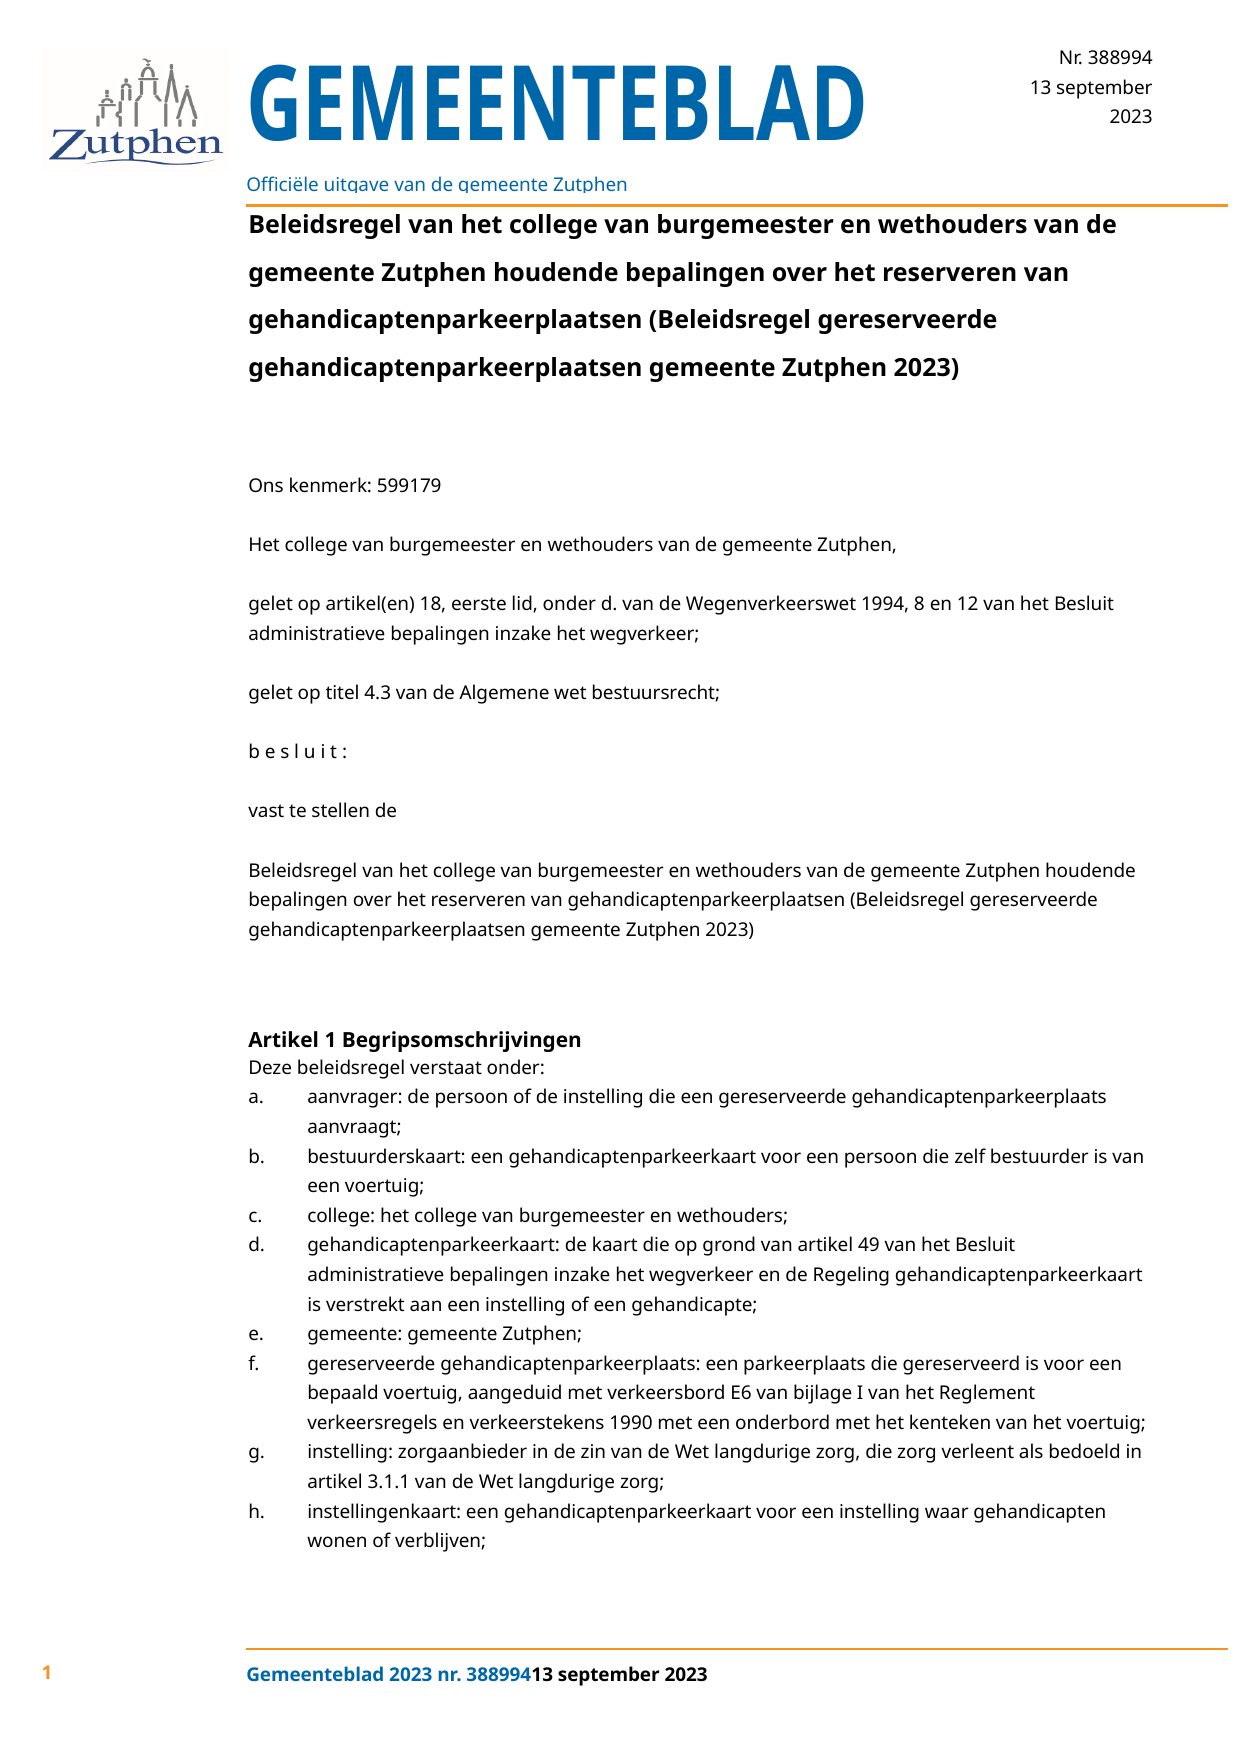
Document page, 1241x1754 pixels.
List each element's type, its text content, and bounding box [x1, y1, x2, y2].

list gemeente: gemeente Zutphen; [248, 1320, 1152, 1346]
list instelling: zorgaanbieder in de zin van de Wet langdurige zorg, die zorg verleent als bedoeld in artikel 3.1.1 van de Wet langdurige zorg; [248, 1439, 1152, 1494]
list instellingenkaart: een gehandicaptenparkeerkaart voor een instelling waar gehandicapten wonen of verblijven; [248, 1498, 1152, 1553]
text vast te stellen de [248, 798, 1152, 823]
text Artikel 1 Begripsomschrijvingen [248, 1026, 1152, 1054]
text gelet op artikel(en) 18, eerste lid, onder d. van de Wegenverkeerswet 1994, 8 en 12 van het Besluit [248, 591, 1152, 616]
list gehandicaptenparkeerkaart: de kaart die op grond van artikel 49 van het Besluit administratieve bepalingen inzake het wegverkeer en de Regeling gehandicaptenparkeerkaart is verstrekt aan een instelling of een gehandicapte; [248, 1232, 1152, 1316]
text administratieve bepalingen inzake het wegverkeer; [248, 620, 1152, 646]
text Ons kenmerk: 599179 [248, 472, 1152, 498]
list gereserveerde gehandicaptenparkeerplaats: een parkeerplaats die gereserveerd is voor een bepaald voertuig, aangeduid met verkeersbord E6 van bijlage I van het Reglement verkeersregels en verkeerstekens 1990 met een onderbord met het kenteken van het voertuig; [248, 1350, 1152, 1435]
text gelet op titel 4.3 van de Algemene wet bestuursrecht; [248, 679, 1152, 705]
list college: het college van burgemeester en wethouders; [248, 1202, 1152, 1228]
text Deze beleidsregel verstaat onder: [248, 1054, 1152, 1080]
text Beleidsregel van het college van burgemeester en wethouders van de gemeente Zutphen houdende bepalingen over het reserveren van gehandicaptenparkeerplaatsen (Beleidsregel gereserveerde gehandicaptenparkeerplaatsen gemeente Zutphen 2023) [248, 207, 1152, 384]
text b e s l u i t : [248, 738, 1152, 764]
list aanvrager: de persoon of de instelling die een gereserveerde gehandicaptenparkeerplaats aanvraagt; [248, 1084, 1152, 1139]
text Het college van burgemeester en wethouders van de gemeente Zutphen, [248, 531, 1152, 557]
list bestuurderskaart: een gehandicaptenparkeerkaart voor een persoon die zelf bestuurder is van een voertuig; [248, 1143, 1152, 1198]
text Beleidsregel van het college van burgemeester en wethouders van de gemeente Zutphen houdende bepalingen over het reserveren van gehandicaptenparkeerplaatsen (Beleidsregel gereserveerde gehandicaptenparkeerplaatsen gemeente Zutphen 2023) [248, 857, 1152, 942]
picture [41, 47, 231, 172]
